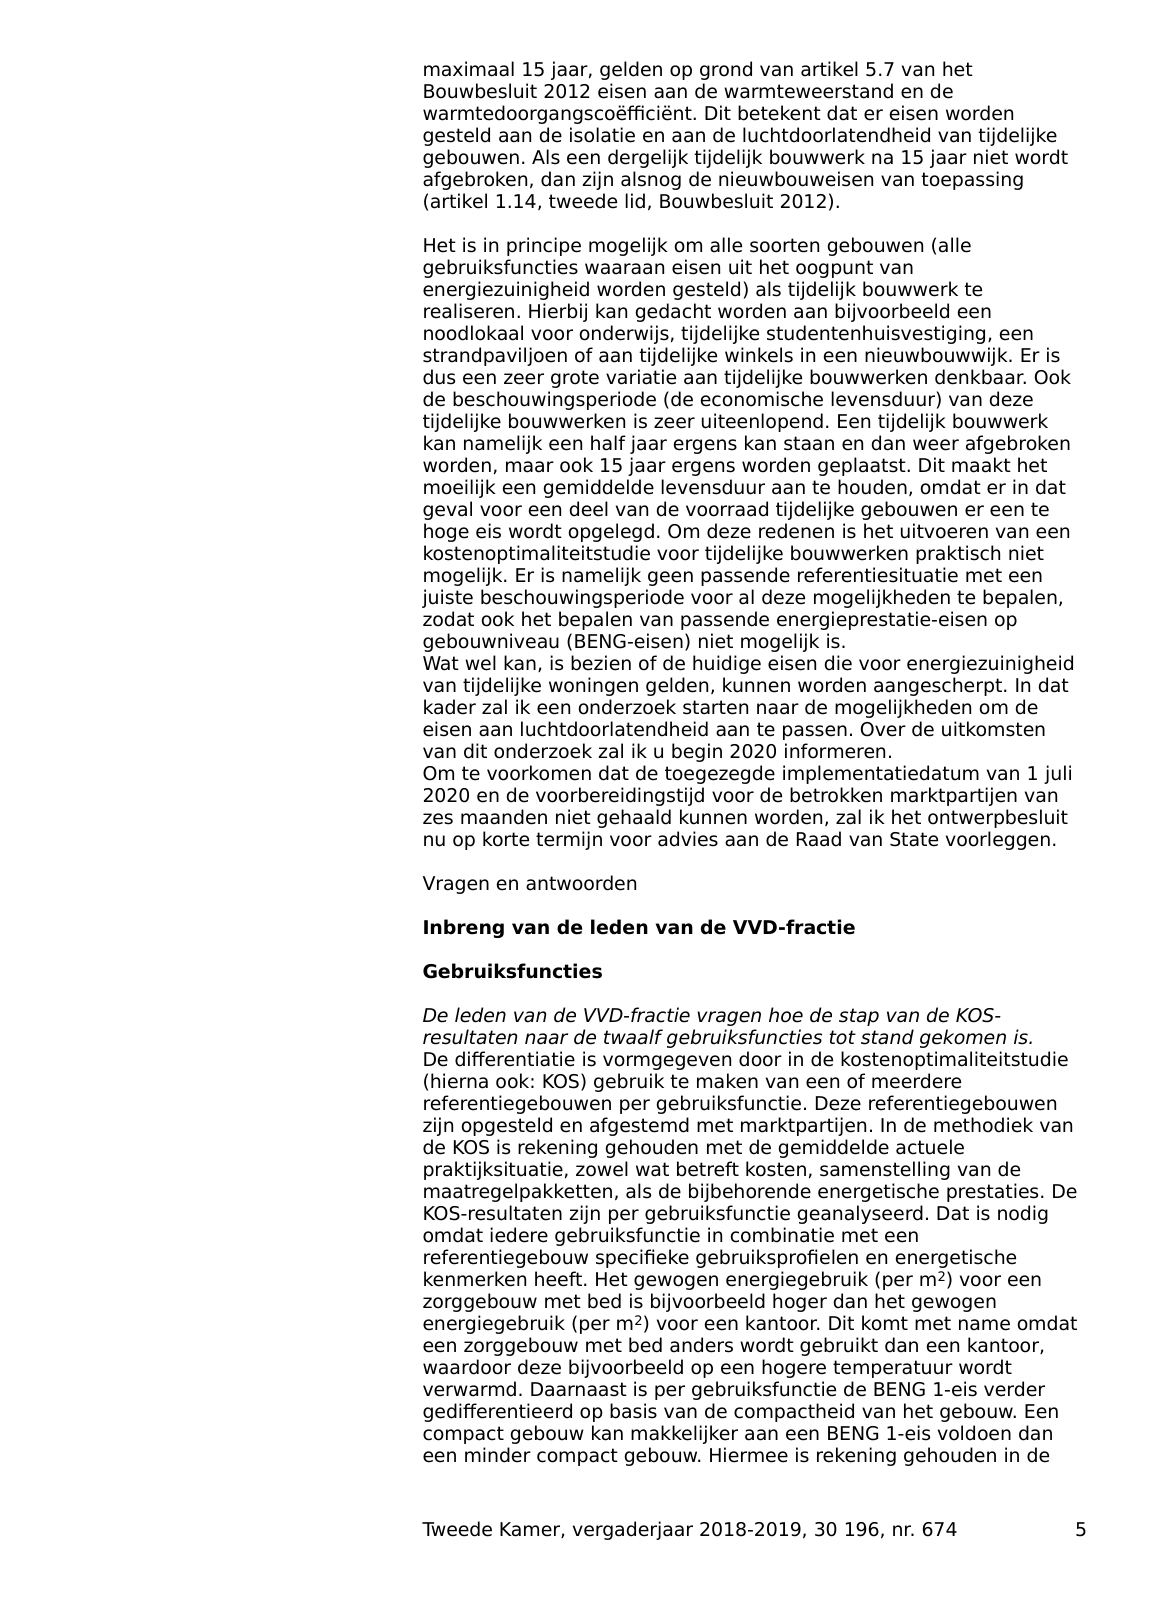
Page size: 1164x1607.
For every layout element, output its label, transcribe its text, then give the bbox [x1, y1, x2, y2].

text De differentiatie is vormgegeven door in de kostenoptimaliteitstudie (hierna ook: KOS) gebruik te maken van een of meerdere referentiegebouwen per gebruiksfunctie. Deze referentiegebouwen zijn opgesteld en afgestemd met marktpartijen. In de methodiek van de KOS is rekening gehouden met de gemiddelde actuele praktijksituatie, zowel wat betreft kosten, samenstelling van de maatregelpakketten, als de bijbehorende energetische prestaties. De KOS-resultaten zijn per gebruiksfunctie geanalyseerd. Dat is nodig omdat iedere gebruiksfunctie in combinatie met een referentiegebouw specifieke gebruiksprofielen en energetische kenmerken heeft. Het gewogen energiegebruik (per m2) voor een zorggebouw met bed is bijvoorbeeld hoger dan het gewogen energiegebruik (per m2) voor een kantoor. Dit komt met name omdat een zorggebouw met bed anders wordt gebruikt dan een kantoor, waardoor deze bijvoorbeeld op een hogere temperatuur wordt verwarmd. Daarnaast is per gebruiksfunctie de BENG 1-eis verder gedifferentieerd op basis van de compactheid van het gebouw. Een compact gebouw kan makkelijker aan een BENG 1-eis voldoen dan een minder compact gebouw. Hiermee is rekening gehouden in de [422, 1049, 1087, 1467]
subtitle Vragen en antwoorden [422, 873, 1087, 895]
text Wat wel kan, is bezien of de huidige eisen die voor energiezuinigheid van tijdelijke woningen gelden, kunnen worden aangescherpt. In dat kader zal ik een onderzoek starten naar de mogelijkheden om de eisen aan luchtdoorlatendheid aan te passen. Over de uitkomsten van dit onderzoek zal ik u begin 2020 informeren. [422, 653, 1087, 763]
text De leden van de VVD-fractie vragen hoe de stap van de KOS-resultaten naar de twaalf gebruiksfuncties tot stand gekomen is. [422, 1005, 1087, 1049]
subtitle Gebruiksfuncties [422, 961, 1087, 983]
text maximaal 15 jaar, gelden op grond van artikel 5.7 van het Bouwbesluit 2012 eisen aan de warmteweerstand en de warmtedoorgangscoëfficiënt. Dit betekent dat er eisen worden gesteld aan de isolatie en aan de luchtdoorlatendheid van tijdelijke gebouwen. Als een dergelijk tijdelijk bouwwerk na 15 jaar niet wordt afgebroken, dan zijn alsnog de nieuwbouweisen van toepassing (artikel 1.14, tweede lid, Bouwbesluit 2012). [422, 59, 1087, 213]
text Het is in principe mogelijk om alle soorten gebouwen (alle gebruiksfuncties waaraan eisen uit het oogpunt van energiezuinigheid worden gesteld) als tijdelijk bouwwerk te realiseren. Hierbij kan gedacht worden aan bijvoorbeeld een noodlokaal voor onderwijs, tijdelijke studentenhuisvestiging, een strandpaviljoen of aan tijdelijke winkels in een nieuwbouwwijk. Er is dus een zeer grote variatie aan tijdelijke bouwwerken denkbaar. Ook de beschouwingsperiode (de economische levensduur) van deze tijdelijke bouwwerken is zeer uiteenlopend. Een tijdelijk bouwwerk kan namelijk een half jaar ergens kan staan en dan weer afgebroken worden, maar ook 15 jaar ergens worden geplaatst. Dit maakt het moeilijk een gemiddelde levensduur aan te houden, omdat er in dat geval voor een deel van de voorraad tijdelijke gebouwen er een te hoge eis wordt opgelegd. Om deze redenen is het uitvoeren van een kostenoptimaliteitstudie voor tijdelijke bouwwerken praktisch niet mogelijk. Er is namelijk geen passende referentiesituatie met een juiste beschouwingsperiode voor al deze mogelijkheden te bepalen, zodat ook het bepalen van passende energieprestatie-eisen op gebouwniveau (BENG-eisen) niet mogelijk is. [422, 235, 1087, 653]
text Om te voorkomen dat de toegezegde implementatiedatum van 1 juli 2020 en de voorbereidingstijd voor de betrokken marktpartijen van zes maanden niet gehaald kunnen worden, zal ik het ontwerpbesluit nu op korte termijn voor advies aan de Raad van State voorleggen. [422, 763, 1087, 851]
subtitle Inbreng van de leden van de VVD-fractie [422, 917, 1087, 939]
